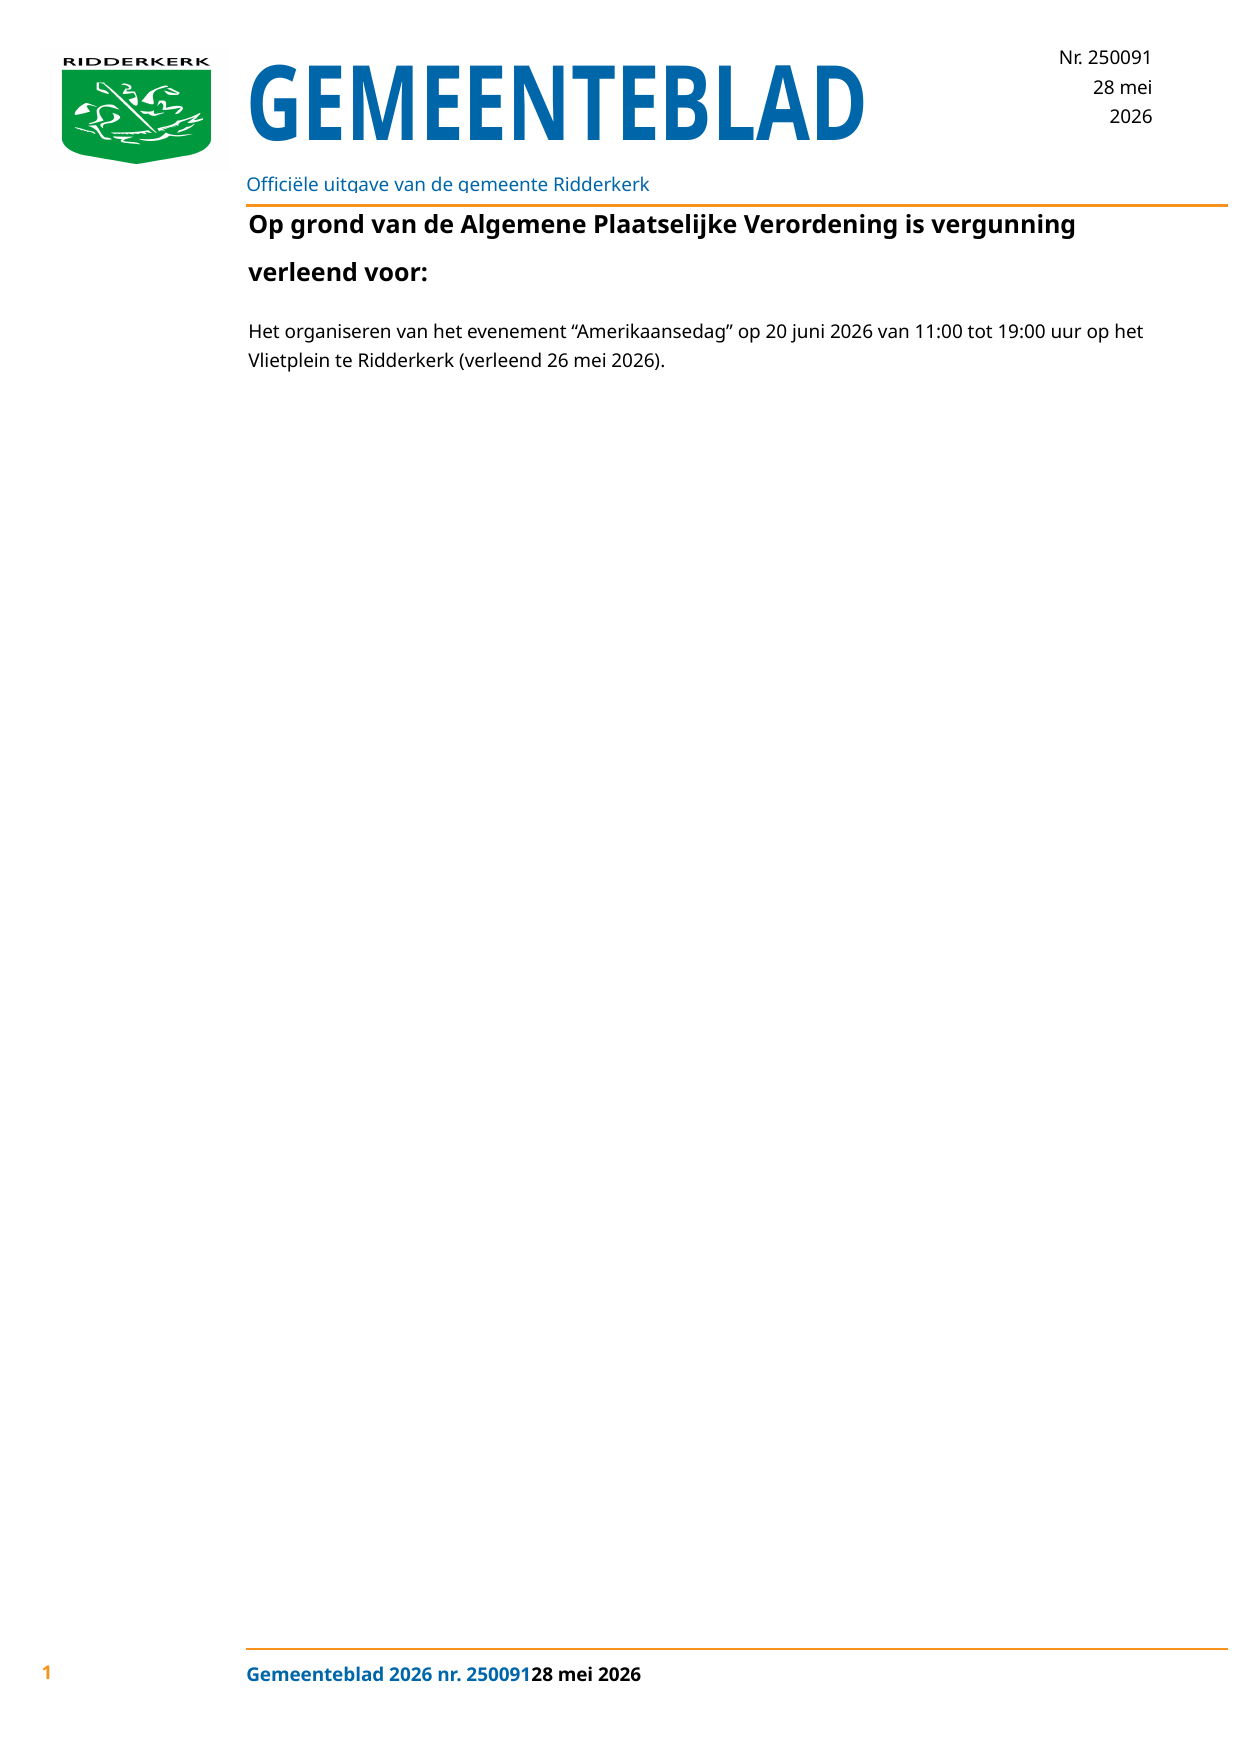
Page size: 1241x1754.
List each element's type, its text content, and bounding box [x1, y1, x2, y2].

text Op grond van de Algemene Plaatselijke Verordening is vergunning verleend voor: [248, 207, 1152, 288]
text Het organiseren van het evenement “Amerikaansedag” op 20 juni 2026 van 11:00 tot 19:00 uur op het Vlietplein te Ridderkerk (verleend 26 mei 2026). [248, 318, 1152, 373]
picture [41, 47, 231, 172]
